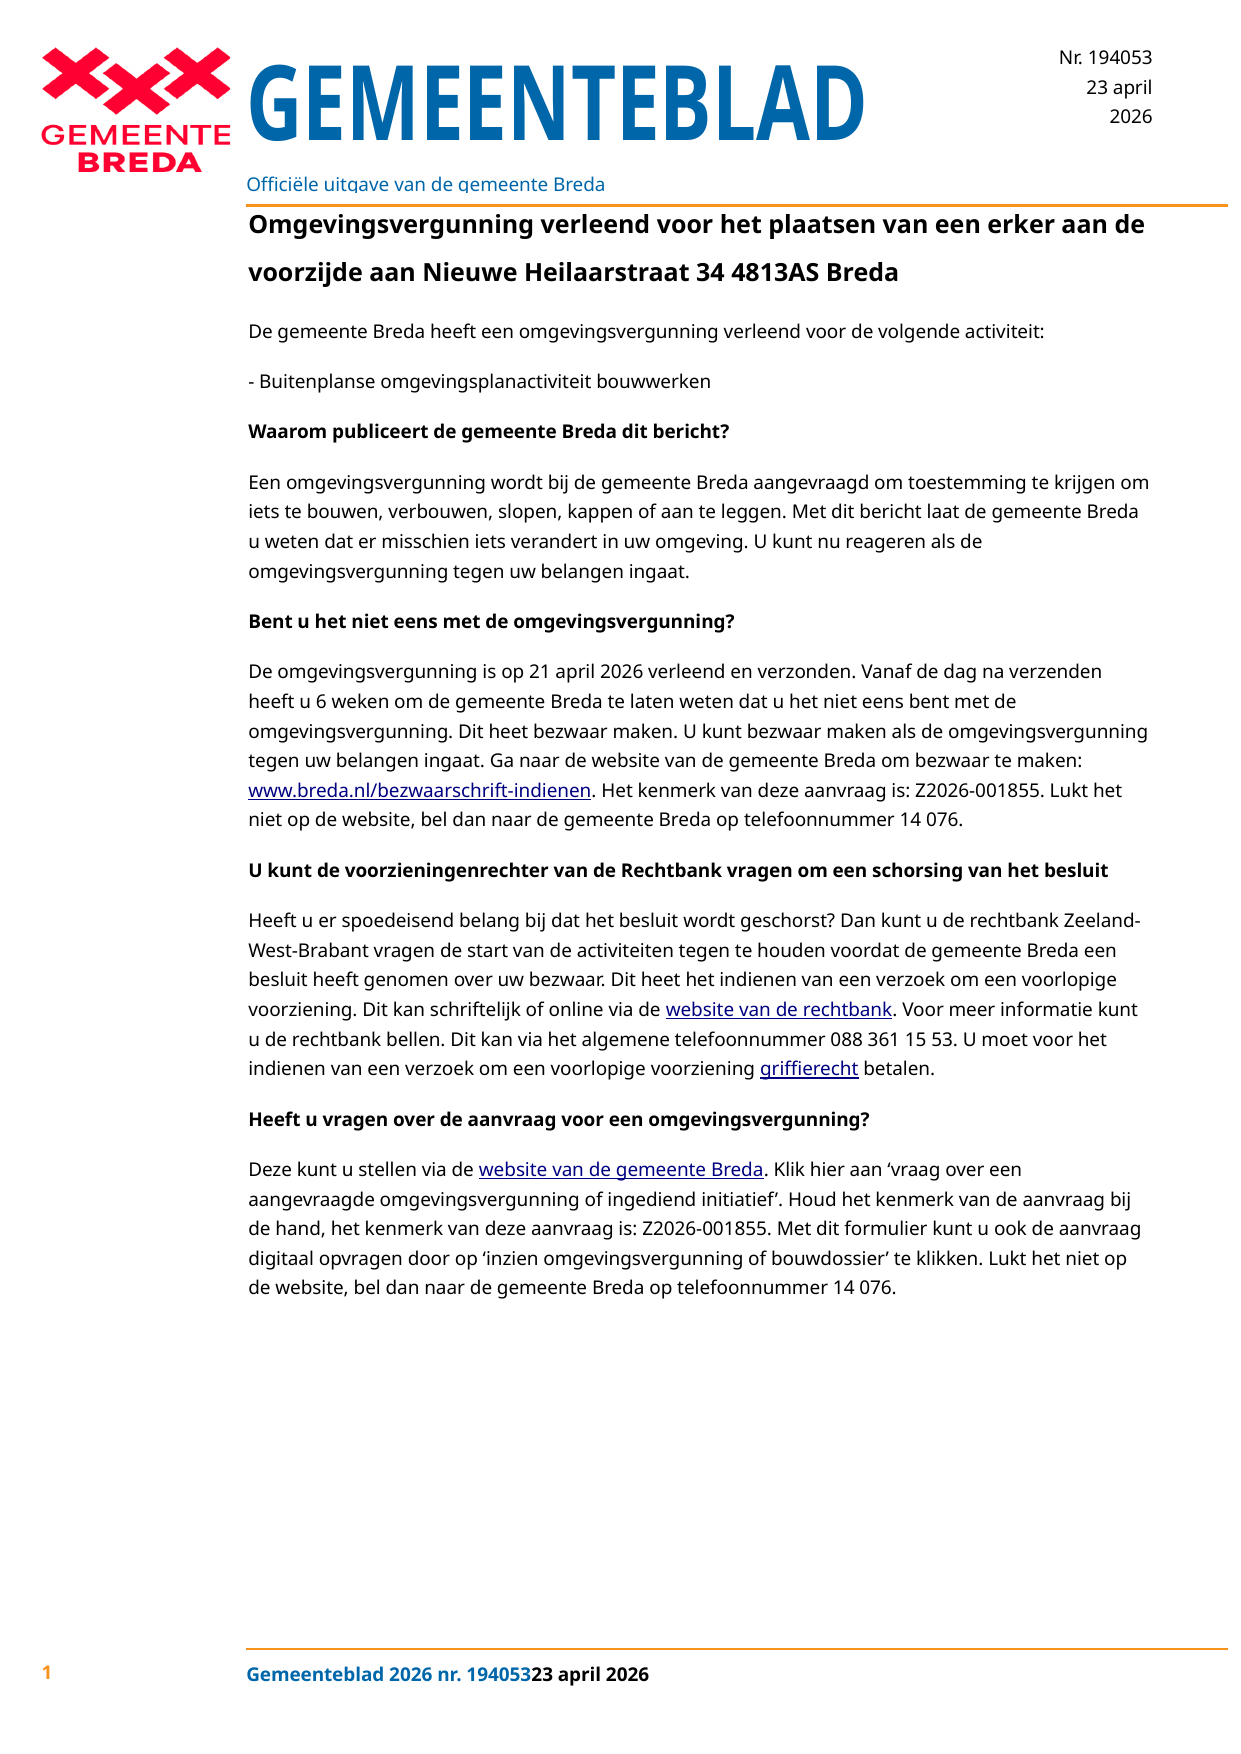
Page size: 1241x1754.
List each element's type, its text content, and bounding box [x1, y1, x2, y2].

text Deze kunt u stellen via de website van de gemeente Breda. Klik hier aan ‘vraag over een aangevraagde omgevingsvergunning of ingediend initiatief’. Houd het kenmerk van de aanvraag bij de hand, het kenmerk van deze aanvraag is: Z2026-001855. Met dit formulier kunt u ook de aanvraag digitaal opvragen door op ‘inzien omgevingsvergunning of bouwdossier’ te klikken. Lukt het niet op de website, bel dan naar de gemeente Breda op telefoonnummer 14 076. [248, 1156, 1152, 1300]
text Heeft u vragen over de aanvraag voor een omgevingsvergunning? [248, 1106, 1152, 1132]
text U kunt de voorzieningenrechter van de Rechtbank vragen om een schorsing van het besluit [248, 857, 1152, 883]
text De gemeente Breda heeft een omgevingsvergunning verleend voor de volgende activiteit: [248, 318, 1152, 344]
text Een omgevingsvergunning wordt bij de gemeente Breda aangevraagd om toestemming te krijgen om iets te bouwen, verbouwen, slopen, kappen of aan te leggen. Met dit bericht laat de gemeente Breda u weten dat er misschien iets verandert in uw omgeving. U kunt nu reageren als de omgevingsvergunning tegen uw belangen ingaat. [248, 469, 1152, 584]
picture [41, 47, 231, 172]
text Waarom publiceert de gemeente Breda dit bericht? [248, 419, 1152, 444]
text - Buitenplanse omgevingsplanactiviteit bouwwerken [248, 368, 1152, 394]
text De omgevingsvergunning is op 21 april 2026 verleend en verzonden. Vanaf de dag na verzenden heeft u 6 weken om de gemeente Breda te laten weten dat u het niet eens bent met de omgevingsvergunning. Dit heet bezwaar maken. U kunt bezwaar maken als de omgevingsvergunning tegen uw belangen ingaat. Ga naar de website van de gemeente Breda om bezwaar te maken: www.breda.nl/bezwaarschrift-indienen. Het kenmerk van deze aanvraag is: Z2026-001855. Lukt het niet op de website, bel dan naar de gemeente Breda op telefoonnummer 14 076. [248, 659, 1152, 832]
text Bent u het niet eens met de omgevingsvergunning? [248, 608, 1152, 634]
text Omgevingsvergunning verleend voor het plaatsen van een erker aan de voorzijde aan Nieuwe Heilaarstraat 34 4813AS Breda [248, 207, 1152, 288]
text Heeft u er spoedeisend belang bij dat het besluit wordt geschorst? Dan kunt u de rechtbank Zeeland-West-Brabant vragen de start van de activiteiten tegen te houden voordat de gemeente Breda een besluit heeft genomen over uw bezwaar. Dit heet het indienen van een verzoek om een voorlopige voorziening. Dit kan schriftelijk of online via de website van de rechtbank. Voor meer informatie kunt u de rechtbank bellen. Dit kan via het algemene telefoonnummer 088 361 15 53. U moet voor het indienen van een verzoek om een voorlopige voorziening griffierecht betalen. [248, 907, 1152, 1081]
